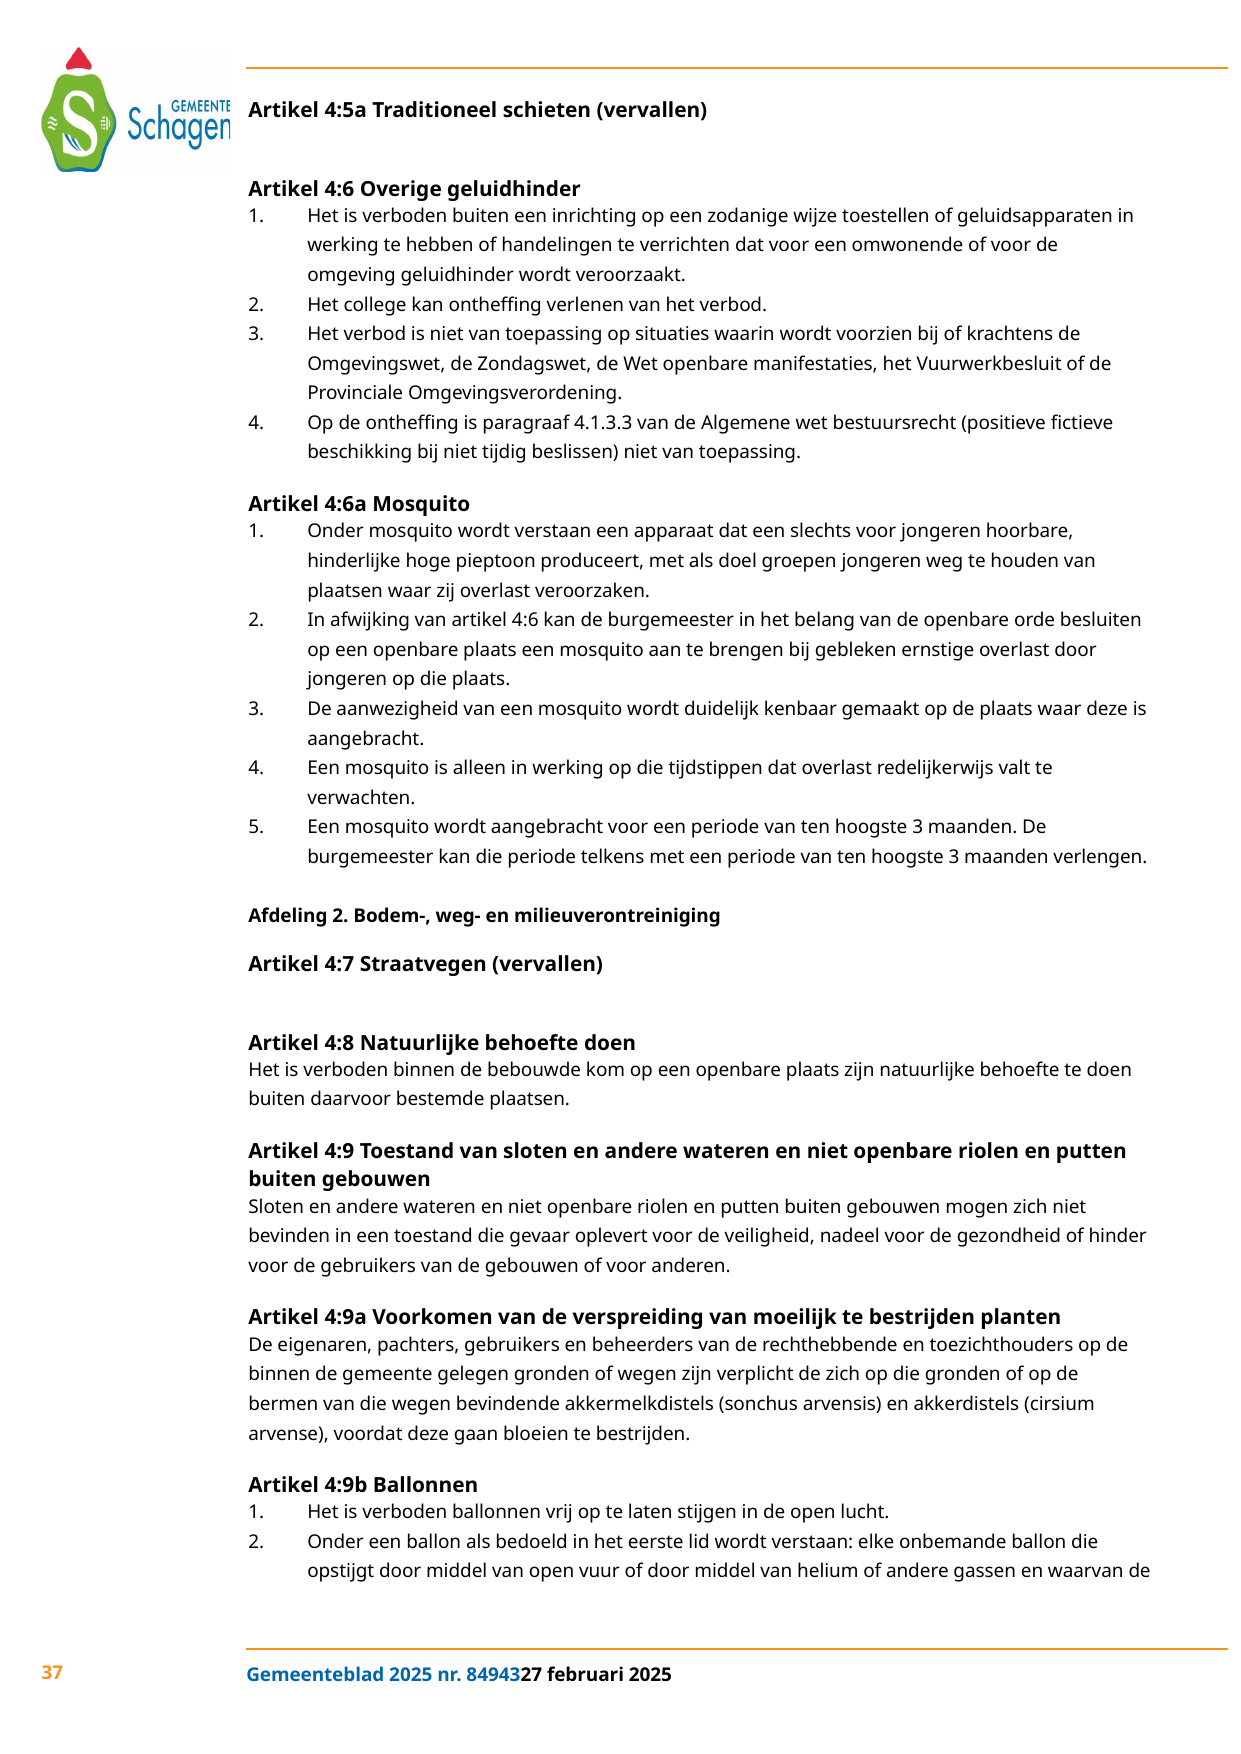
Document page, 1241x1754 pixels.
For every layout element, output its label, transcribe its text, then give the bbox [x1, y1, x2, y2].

list Het is verboden ballonnen vrij op te laten stijgen in de open lucht. [248, 1498, 1152, 1524]
text Artikel 4:5a Traditioneel schieten (vervallen) [248, 95, 1152, 123]
text Artikel 4:6a Mosquito [248, 489, 1152, 518]
text Artikel 4:9a Voorkomen van de verspreiding van moeilijk te bestrijden planten [248, 1302, 1152, 1331]
list Een mosquito wordt aangebracht voor een periode van ten hoogste 3 maanden. De burgemeester kan die periode telkens met een periode van ten hoogste 3 maanden verlengen. [248, 813, 1152, 869]
text Afdeling 2. Bodem-, weg- en milieuverontreiniging [248, 902, 1152, 928]
list Op de ontheffing is paragraaf 4.1.3.3 van de Algemene wet bestuursrecht (positieve fictieve beschikking bij niet tijdig beslissen) niet van toepassing. [248, 409, 1152, 464]
list Onder mosquito wordt verstaan een apparaat dat een slechts voor jongeren hoorbare, hinderlijke hoge pieptoon produceert, met als doel groepen jongeren weg te houden van plaatsen waar zij overlast veroorzaken. [248, 518, 1152, 602]
text Artikel 4:9b Ballonnen [248, 1470, 1152, 1498]
picture [41, 47, 231, 172]
list Het verbod is niet van toepassing op situaties waarin wordt voorzien bij of krachtens de Omgevingswet, de Zondagswet, de Wet openbare manifestaties, het Vuurwerkbesluit of de Provinciale Omgevingsverordening. [248, 320, 1152, 405]
list De aanwezigheid van een mosquito wordt duidelijk kenbaar gemaakt op de plaats waar deze is aangebracht. [248, 695, 1152, 750]
text Artikel 4:9 Toestand van sloten en andere wateren en niet openbare riolen en putten buiten gebouwen [248, 1136, 1152, 1193]
list Het college kan ontheffing verlenen van het verbod. [248, 291, 1152, 317]
list In afwijking van artikel 4:6 kan de burgemeester in het belang van de openbare orde besluiten op een openbare plaats een mosquito aan te brengen bij gebleken ernstige overlast door jongeren op die plaats. [248, 606, 1152, 691]
text De eigenaren, pachters, gebruikers en beheerders van de rechthebbende en toezichthouders op de binnen de gemeente gelegen gronden of wegen zijn verplicht de zich op die gronden of op de bermen van die wegen bevindende akkermelkdistels (sonchus arvensis) en akkerdistels (cirsium arvense), voordat deze gaan bloeien te bestrijden. [248, 1331, 1152, 1445]
list Onder een ballon als bedoeld in het eerste lid wordt verstaan: elke onbemande ballon die opstijgt door middel van open vuur of door middel van helium of andere gassen en waarvan de [248, 1528, 1152, 1583]
text Artikel 4:8 Natuurlijke behoefte doen [248, 1028, 1152, 1056]
text Sloten en andere wateren en niet openbare riolen en putten buiten gebouwen mogen zich niet bevinden in een toestand die gevaar oplevert voor de veiligheid, nadeel voor de gezondheid of hinder voor de gebruikers van de gebouwen of voor anderen. [248, 1193, 1152, 1278]
list Het is verboden buiten een inrichting op een zodanige wijze toestellen of geluidsapparaten in werking te hebben of handelingen te verrichten dat voor een omwonende of voor de omgeving geluidhinder wordt veroorzaakt. [248, 202, 1152, 287]
list Een mosquito is alleen in werking op die tijdstippen dat overlast redelijkerwijs valt te verwachten. [248, 754, 1152, 809]
text Artikel 4:7 Straatvegen (vervallen) [248, 949, 1152, 977]
text Artikel 4:6 Overige geluidhinder [248, 174, 1152, 202]
text Het is verboden binnen de bebouwde kom op een openbare plaats zijn natuurlijke behoefte te doen buiten daarvoor bestemde plaatsen. [248, 1056, 1152, 1111]
